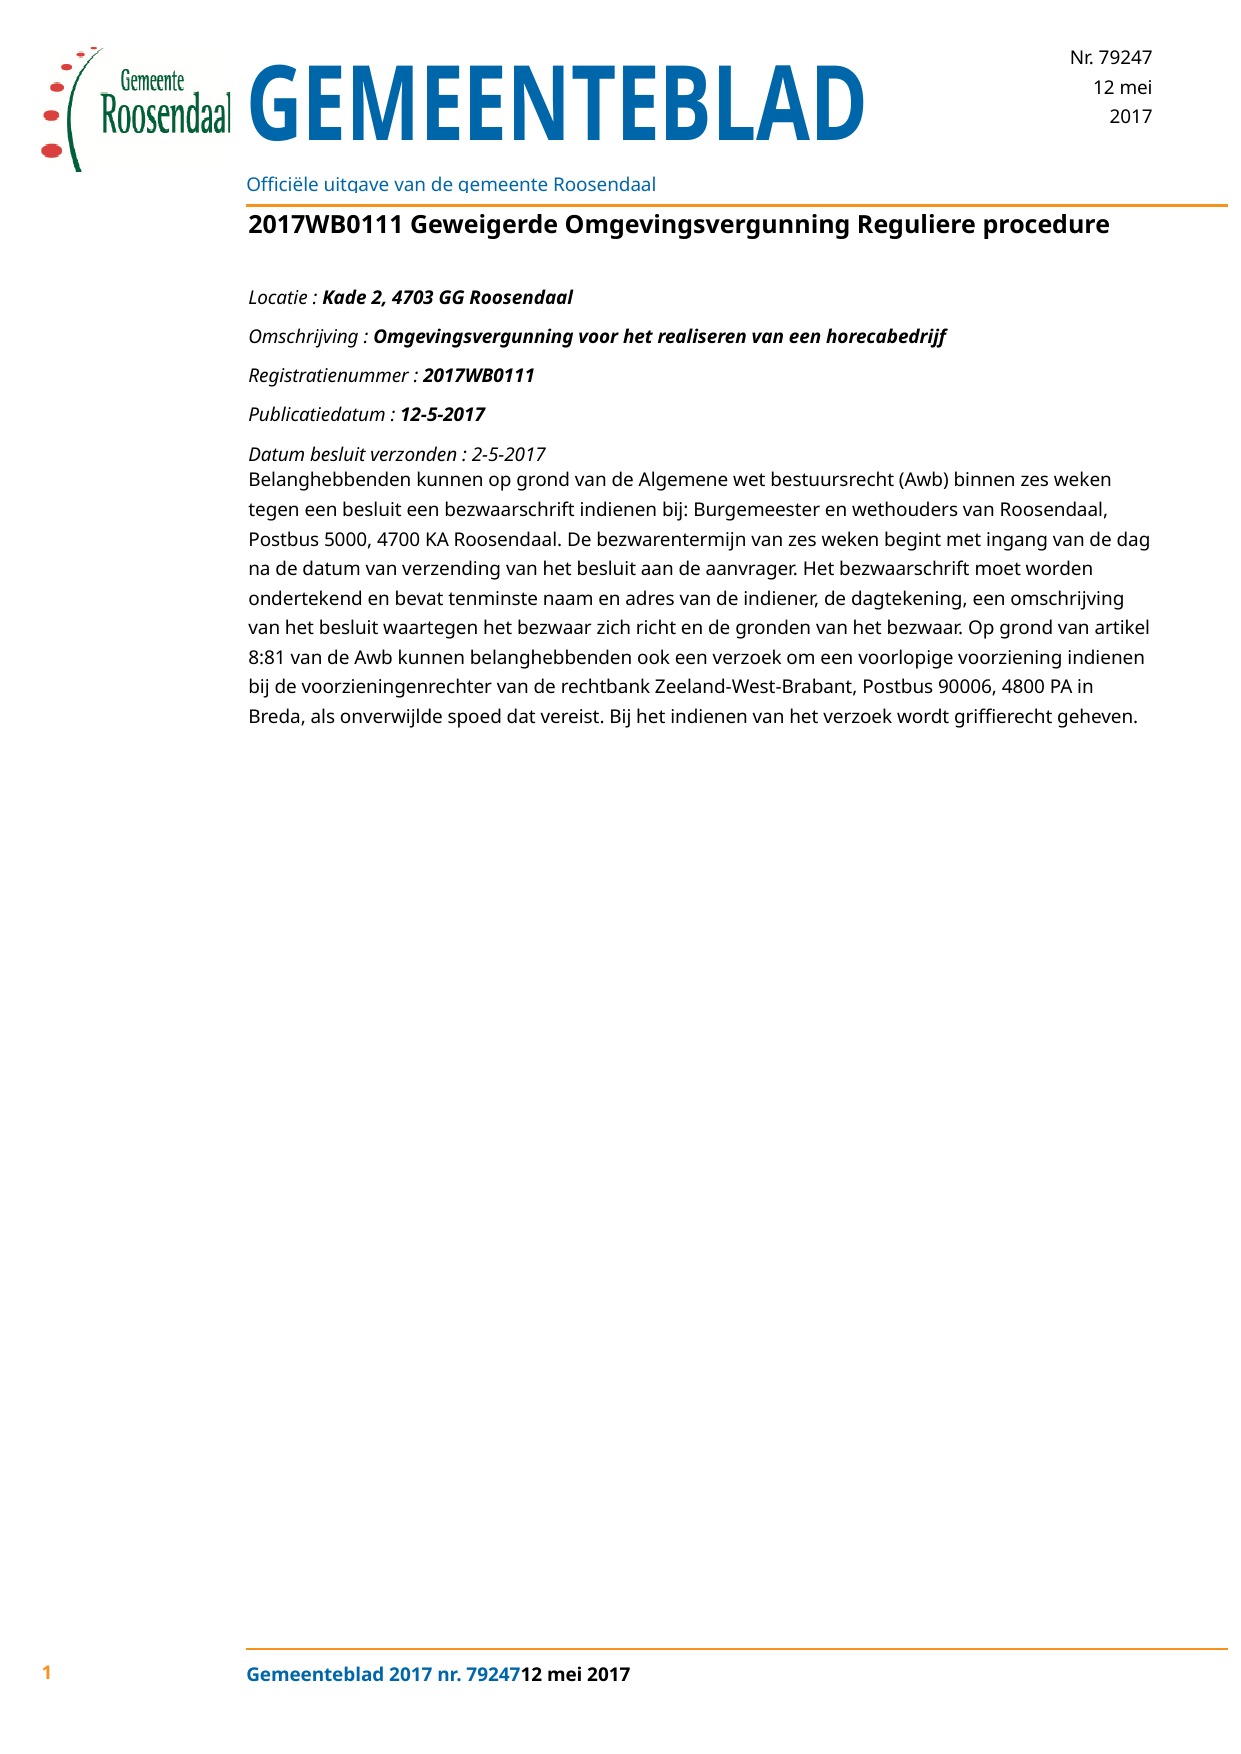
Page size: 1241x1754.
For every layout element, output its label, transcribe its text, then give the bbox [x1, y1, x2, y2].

picture [41, 47, 231, 172]
text Omschrijving : Omgevingsvergunning voor het realiseren van een horecabedrijf [248, 323, 1152, 349]
text Registratienummer : 2017WB0111 [248, 362, 1152, 388]
text Publicatiedatum : 12-5-2017 [248, 402, 1152, 427]
text Belanghebbenden kunnen op grond van de Algemene wet bestuursrecht (Awb) binnen zes weken tegen een besluit een bezwaarschrift indienen bij: Burgemeester en wethouders van Roosendaal, Postbus 5000, 4700 KA Roosendaal. De bezwarentermijn van zes weken begint met ingang van de dag na de datum van verzending van het besluit aan de aanvrager. Het bezwaarschrift moet worden ondertekend en bevat tenminste naam en adres van de indiener, de dagtekening, een omschrijving van het besluit waartegen het bezwaar zich richt en de gronden van het bezwaar. Op grond van artikel 8:81 van de Awb kunnen belanghebbenden ook een verzoek om een voorlopige voorziening indienen bij de voorzieningenrechter van de rechtbank Zeeland-West-Brabant, Postbus 90006, 4800 PA in Breda, als onverwijlde spoed dat vereist. Bij het indienen van het verzoek wordt griffierecht geheven. [248, 467, 1152, 729]
text 2017WB0111 Geweigerde Omgevingsvergunning Reguliere procedure [248, 207, 1152, 241]
text Locatie : Kade 2, 4703 GG Roosendaal [248, 284, 1152, 309]
text Datum besluit verzonden : 2-5-2017 [248, 441, 1152, 467]
